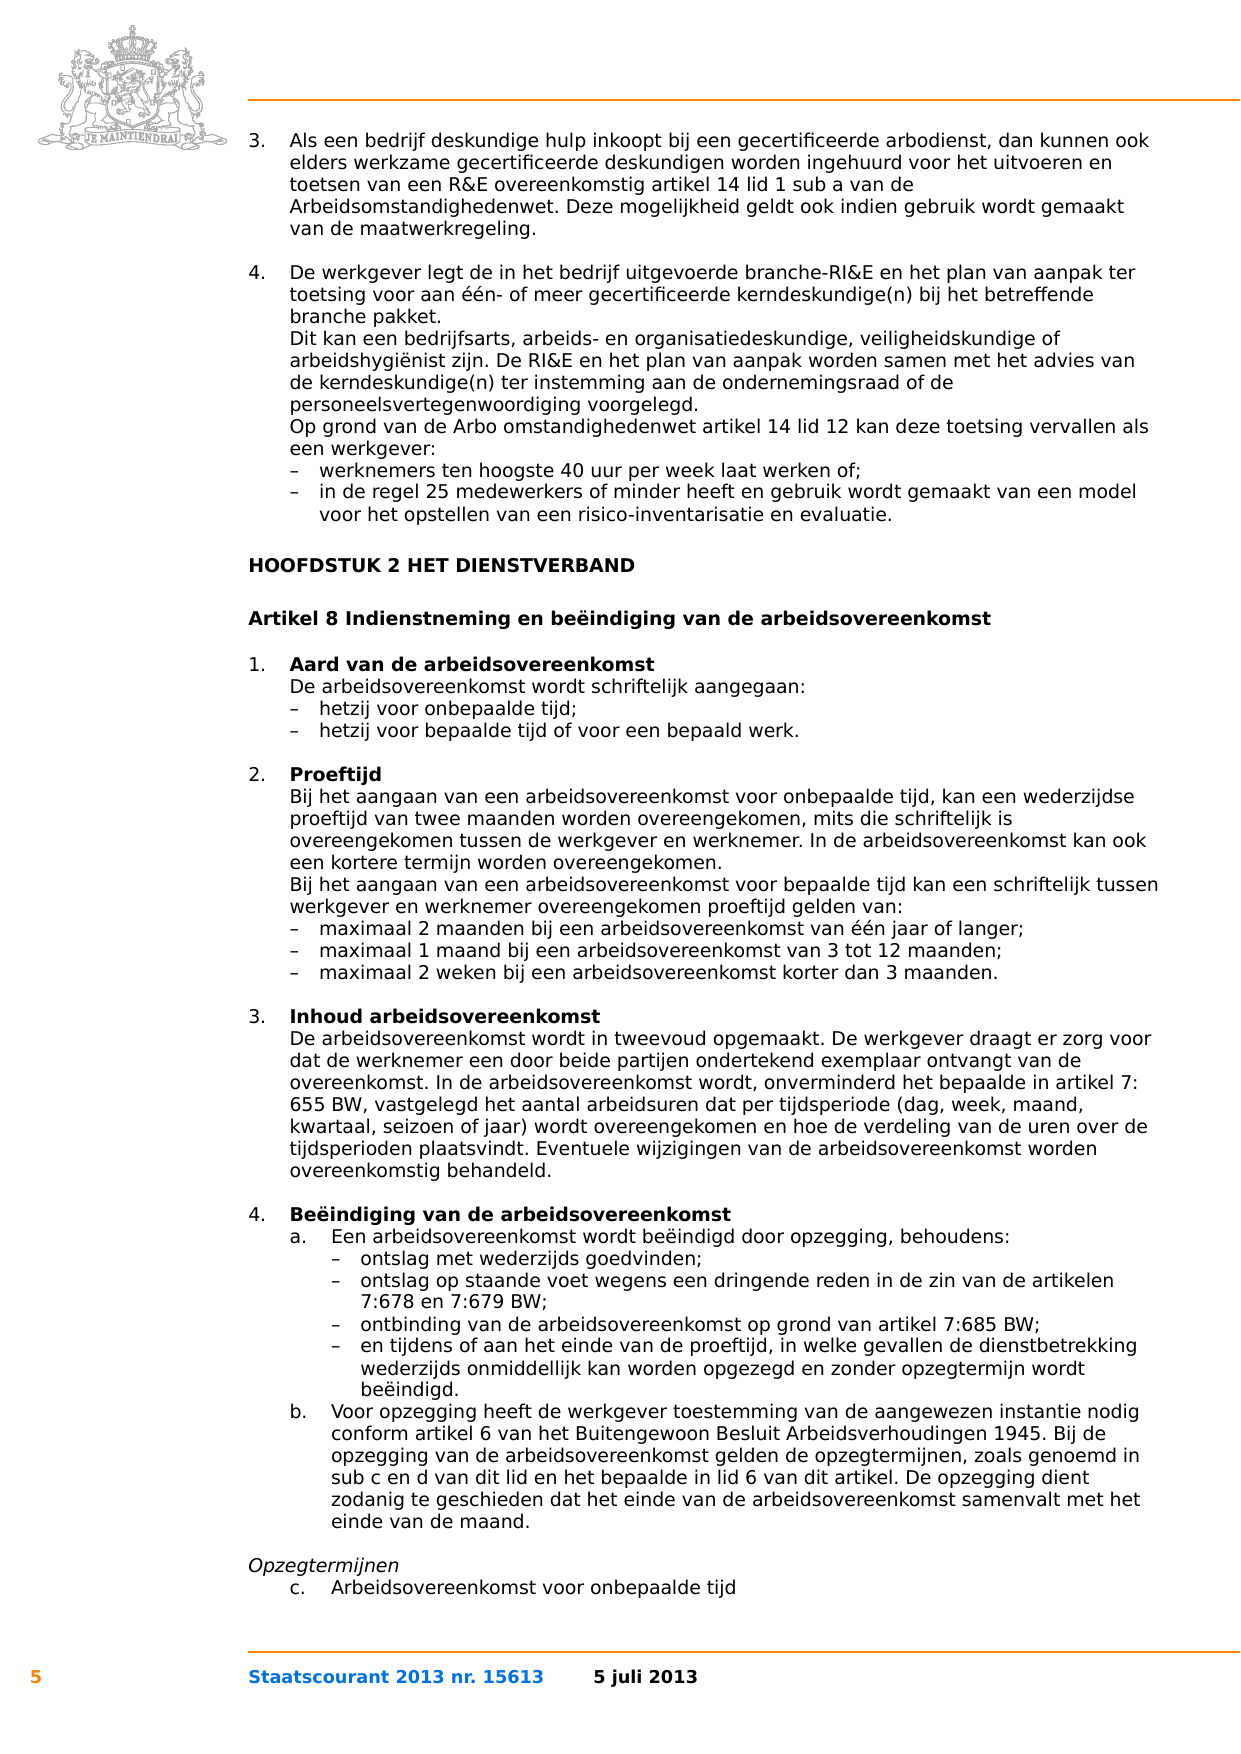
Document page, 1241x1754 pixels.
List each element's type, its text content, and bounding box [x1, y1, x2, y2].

text – werknemers ten hoogste 40 uur per week laat werken of; [289, 459, 1163, 481]
text De arbeidsovereenkomst wordt in tweevoud opgemaakt. De werkgever draagt er zorg voor dat de werknemer een door beide partijen ondertekend exemplaar ontvangt van de overeenkomst. In de arbeidsovereenkomst wordt, onverminderd het bepaalde in artikel 7: 655 BW, vastgelegd het aantal arbeidsuren dat per tijdsperiode (dag, week, maand, kwartaal, seizoen of jaar) wordt overeengekomen en hoe de verdeling van de uren over de tijdsperioden plaatsvindt. Eventuele wijzigingen van de arbeidsovereenkomst worden overeenkomstig behandeld. [289, 1028, 1163, 1182]
text a. Een arbeidsovereenkomst wordt beëindigd door opzegging, behoudens: [289, 1226, 1163, 1247]
text De arbeidsovereenkomst wordt schriftelijk aangegaan: [289, 676, 1163, 698]
text – maximaal 1 maand bij een arbeidsovereenkomst van 3 tot 12 maanden; [289, 940, 1163, 962]
subtitle Opzegtermijnen [248, 1555, 1163, 1577]
picture [38, 25, 227, 150]
text c. Arbeidsovereenkomst voor onbepaalde tijd [289, 1577, 1163, 1599]
text – hetzij voor bepaalde tijd of voor een bepaald werk. [289, 720, 1163, 742]
text – maximaal 2 weken bij een arbeidsovereenkomst korter dan 3 maanden. [289, 962, 1163, 984]
text 4. Beëindiging van de arbeidsovereenkomst [248, 1203, 1163, 1226]
text 1. Aard van de arbeidsovereenkomst [248, 654, 1163, 676]
text 4. De werkgever legt de in het bedrijf uitgevoerde branche-RI&E en het plan van aanpak ter toetsing voor aan één- of meer gecertificeerde kerndeskundige(n) bij het betreffende branche pakket. [248, 262, 1163, 328]
subtitle HOOFDSTUK 2 HET DIENSTVERBAND [248, 555, 1163, 577]
text – maximaal 2 maanden bij een arbeidsovereenkomst van één jaar of langer; [289, 918, 1163, 940]
subtitle Artikel 8 Indienstneming en beëindiging van de arbeidsovereenkomst [248, 607, 1163, 629]
text 3. Als een bedrijf deskundige hulp inkoopt bij een gecertificeerde arbodienst, dan kunnen ook elders werkzame gecertificeerde deskundigen worden ingehuurd voor het uitvoeren en toetsen van een R&E overeenkomstig artikel 14 lid 1 sub a van de Arbeidsomstandighedenwet. Deze mogelijkheid geldt ook indien gebruik wordt gemaakt van de maatwerkregeling. [248, 130, 1163, 240]
text Dit kan een bedrijfsarts, arbeids- en organisatiedeskundige, veiligheidskundige of arbeidshygiënist zijn. De RI&E en het plan van aanpak worden samen met het advies van de kerndeskundige(n) ter instemming aan de ondernemingsraad of de personeelsvertegenwoordiging voorgelegd. [289, 328, 1163, 416]
text Bij het aangaan van een arbeidsovereenkomst voor bepaalde tijd kan een schriftelijk tussen werkgever en werknemer overeengekomen proeftijd gelden van: [289, 874, 1163, 918]
text Bij het aangaan van een arbeidsovereenkomst voor onbepaalde tijd, kan een wederzijdse proeftijd van twee maanden worden overeengekomen, mits die schriftelijk is overeengekomen tussen de werkgever en werknemer. In de arbeidsovereenkomst kan ook een kortere termijn worden overeengekomen. [289, 786, 1163, 874]
text 3. Inhoud arbeidsovereenkomst [248, 1006, 1163, 1028]
text b. Voor opzegging heeft de werkgever toestemming van de aangewezen instantie nodig conform artikel 6 van het Buitengewoon Besluit Arbeidsverhoudingen 1945. Bij de opzegging van de arbeidsovereenkomst gelden de opzegtermijnen, zoals genoemd in sub c en d van dit lid en het bepaalde in lid 6 van dit artikel. De opzegging dient zodanig te geschieden dat het einde van de arbeidsovereenkomst samenvalt met het einde van de maand. [289, 1401, 1163, 1533]
text – en tijdens of aan het einde van de proeftijd, in welke gevallen de dienstbetrekking wederzijds onmiddellijk kan worden opgezegd en zonder opzegtermijn wordt beëindigd. [331, 1335, 1163, 1401]
text – in de regel 25 medewerkers of minder heeft en gebruik wordt gemaakt van een model voor het opstellen van een risico-inventarisatie en evaluatie. [289, 481, 1163, 525]
text – ontslag op staande voet wegens een dringende reden in de zin van de artikelen 7:678 en 7:679 BW; [331, 1269, 1163, 1313]
text Op grond van de Arbo omstandighedenwet artikel 14 lid 12 kan deze toetsing vervallen als een werkgever: [289, 416, 1163, 459]
text 2. Proeftijd [248, 764, 1163, 786]
text – ontslag met wederzijds goedvinden; [331, 1247, 1163, 1269]
text – hetzij voor onbepaalde tijd; [289, 698, 1163, 720]
text – ontbinding van de arbeidsovereenkomst op grond van artikel 7:685 BW; [331, 1313, 1163, 1335]
